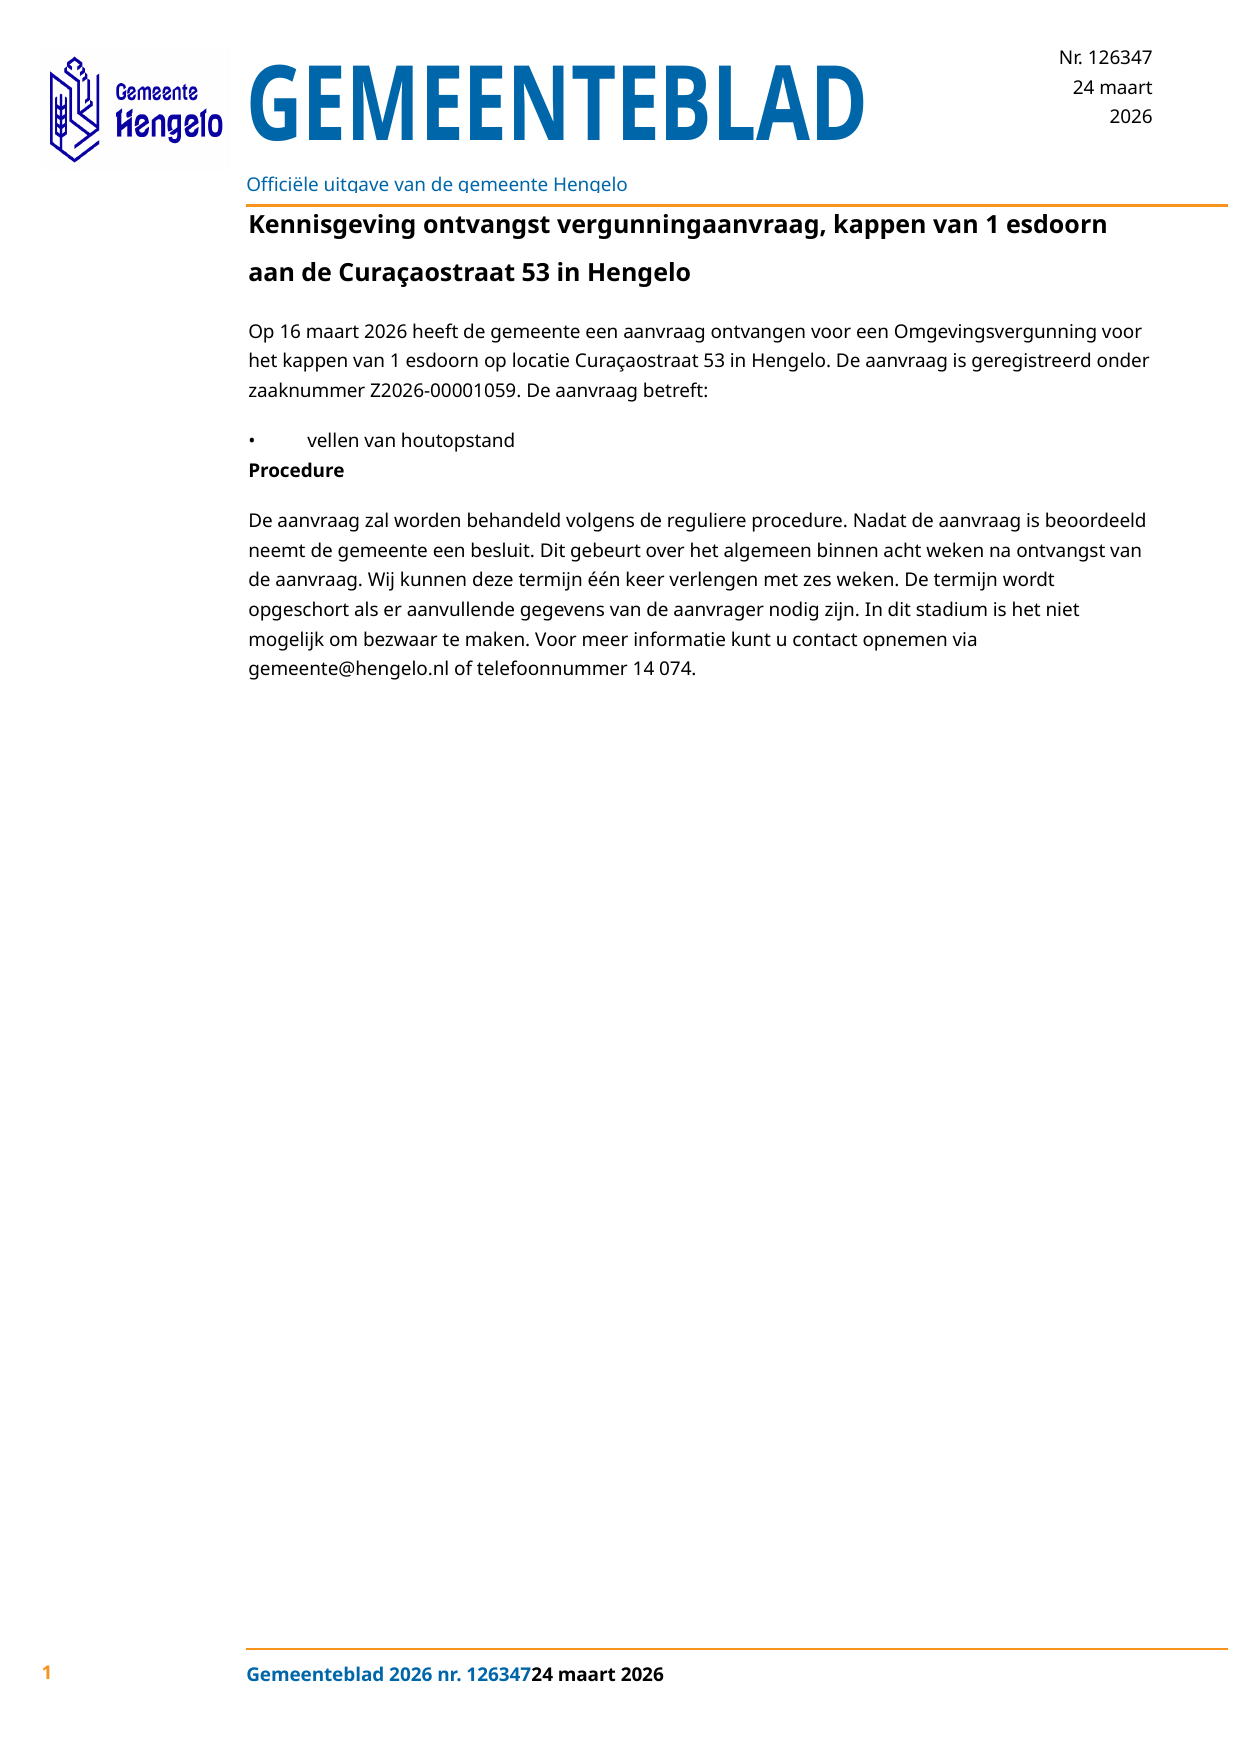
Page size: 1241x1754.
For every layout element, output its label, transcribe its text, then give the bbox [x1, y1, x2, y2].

text Kennisgeving ontvangst vergunningaanvraag, kappen van 1 esdoorn aan de Curaçaostraat 53 in Hengelo [248, 207, 1152, 288]
text Procedure [248, 457, 1152, 483]
text Op 16 maart 2026 heeft de gemeente een aanvraag ontvangen voor een Omgevingsvergunning voor het kappen van 1 esdoorn op locatie Curaçaostraat 53 in Hengelo. De aanvraag is geregistreerd onder zaaknummer Z2026-00001059. De aanvraag betreft: [248, 318, 1152, 403]
list vellen van houtopstand [248, 427, 1152, 453]
picture [41, 47, 231, 172]
text De aanvraag zal worden behandeld volgens de reguliere procedure. Nadat de aanvraag is beoordeeld neemt de gemeente een besluit. Dit gebeurt over het algemeen binnen acht weken na ontvangst van de aanvraag. Wij kunnen deze termijn één keer verlengen met zes weken. De termijn wordt opgeschort als er aanvullende gegevens van de aanvrager nodig zijn. In dit stadium is het niet mogelijk om bezwaar te maken. Voor meer informatie kunt u contact opnemen via gemeente@hengelo.nl of telefoonnummer 14 074. [248, 507, 1152, 681]
